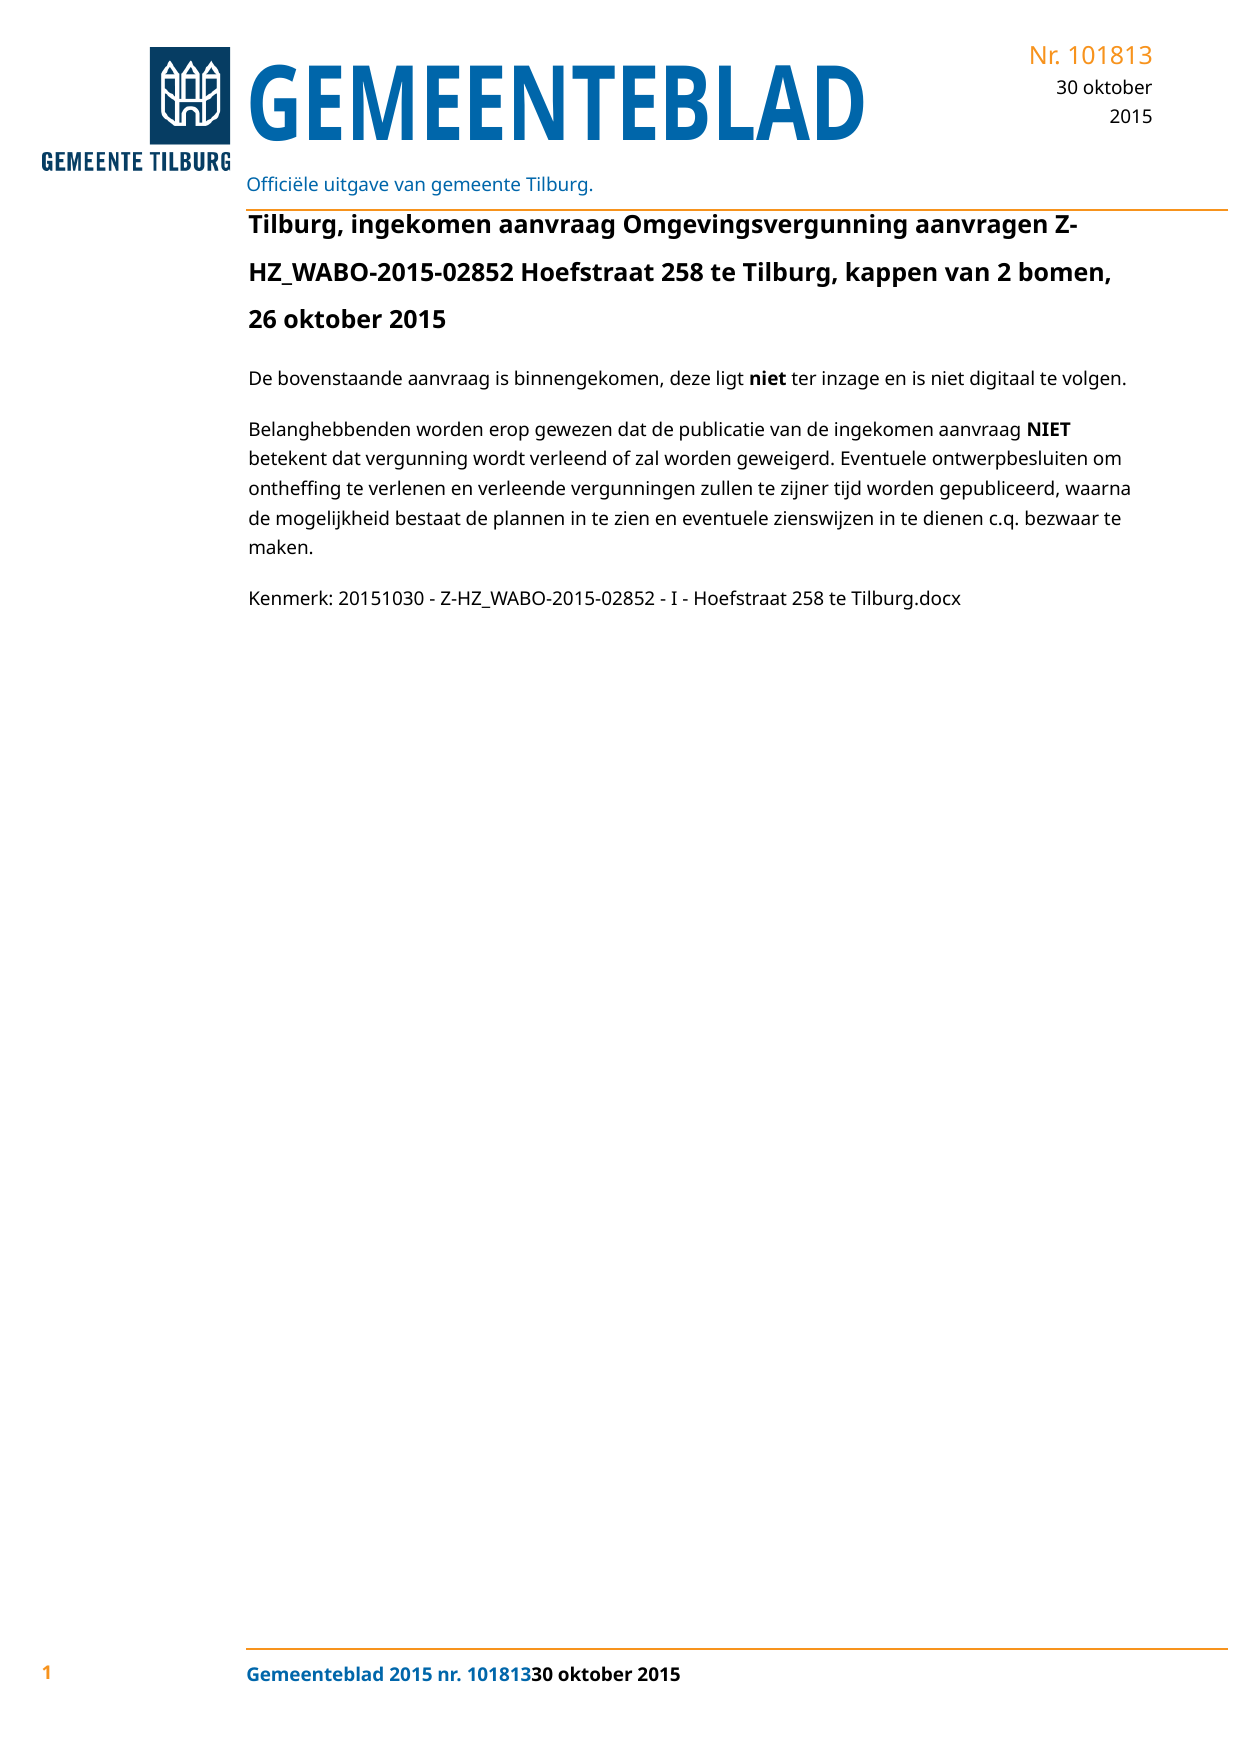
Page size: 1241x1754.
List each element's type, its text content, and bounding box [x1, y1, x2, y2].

text De bovenstaande aanvraag is binnengekomen, deze ligt niet ter inzage en is niet digitaal te volgen. [248, 366, 1152, 391]
text Kenmerk: 20151030 - Z-HZ_WABO-2015-02852 - I - Hoefstraat 258 te Tilburg.docx [248, 585, 1152, 610]
text Tilburg, ingekomen aanvraag Omgevingsvergunning aanvragen Z-HZ_WABO-2015-02852 Hoefstraat 258 te Tilburg, kappen van 2 bomen, 26 oktober 2015 [248, 211, 1152, 336]
text Belanghebbenden worden erop gewezen dat de publicatie van de ingekomen aanvraag NIET betekent dat vergunning wordt verleend of zal worden geweigerd. Eventuele ontwerpbesluiten om ontheffing te verlenen en verleende vergunningen zullen te zijner tijd worden gepubliceerd, waarna de mogelijkheid bestaat de plannen in te zien en eventuele zienswijzen in te dienen c.q. bezwaar te maken. [248, 416, 1152, 560]
picture [41, 47, 231, 172]
